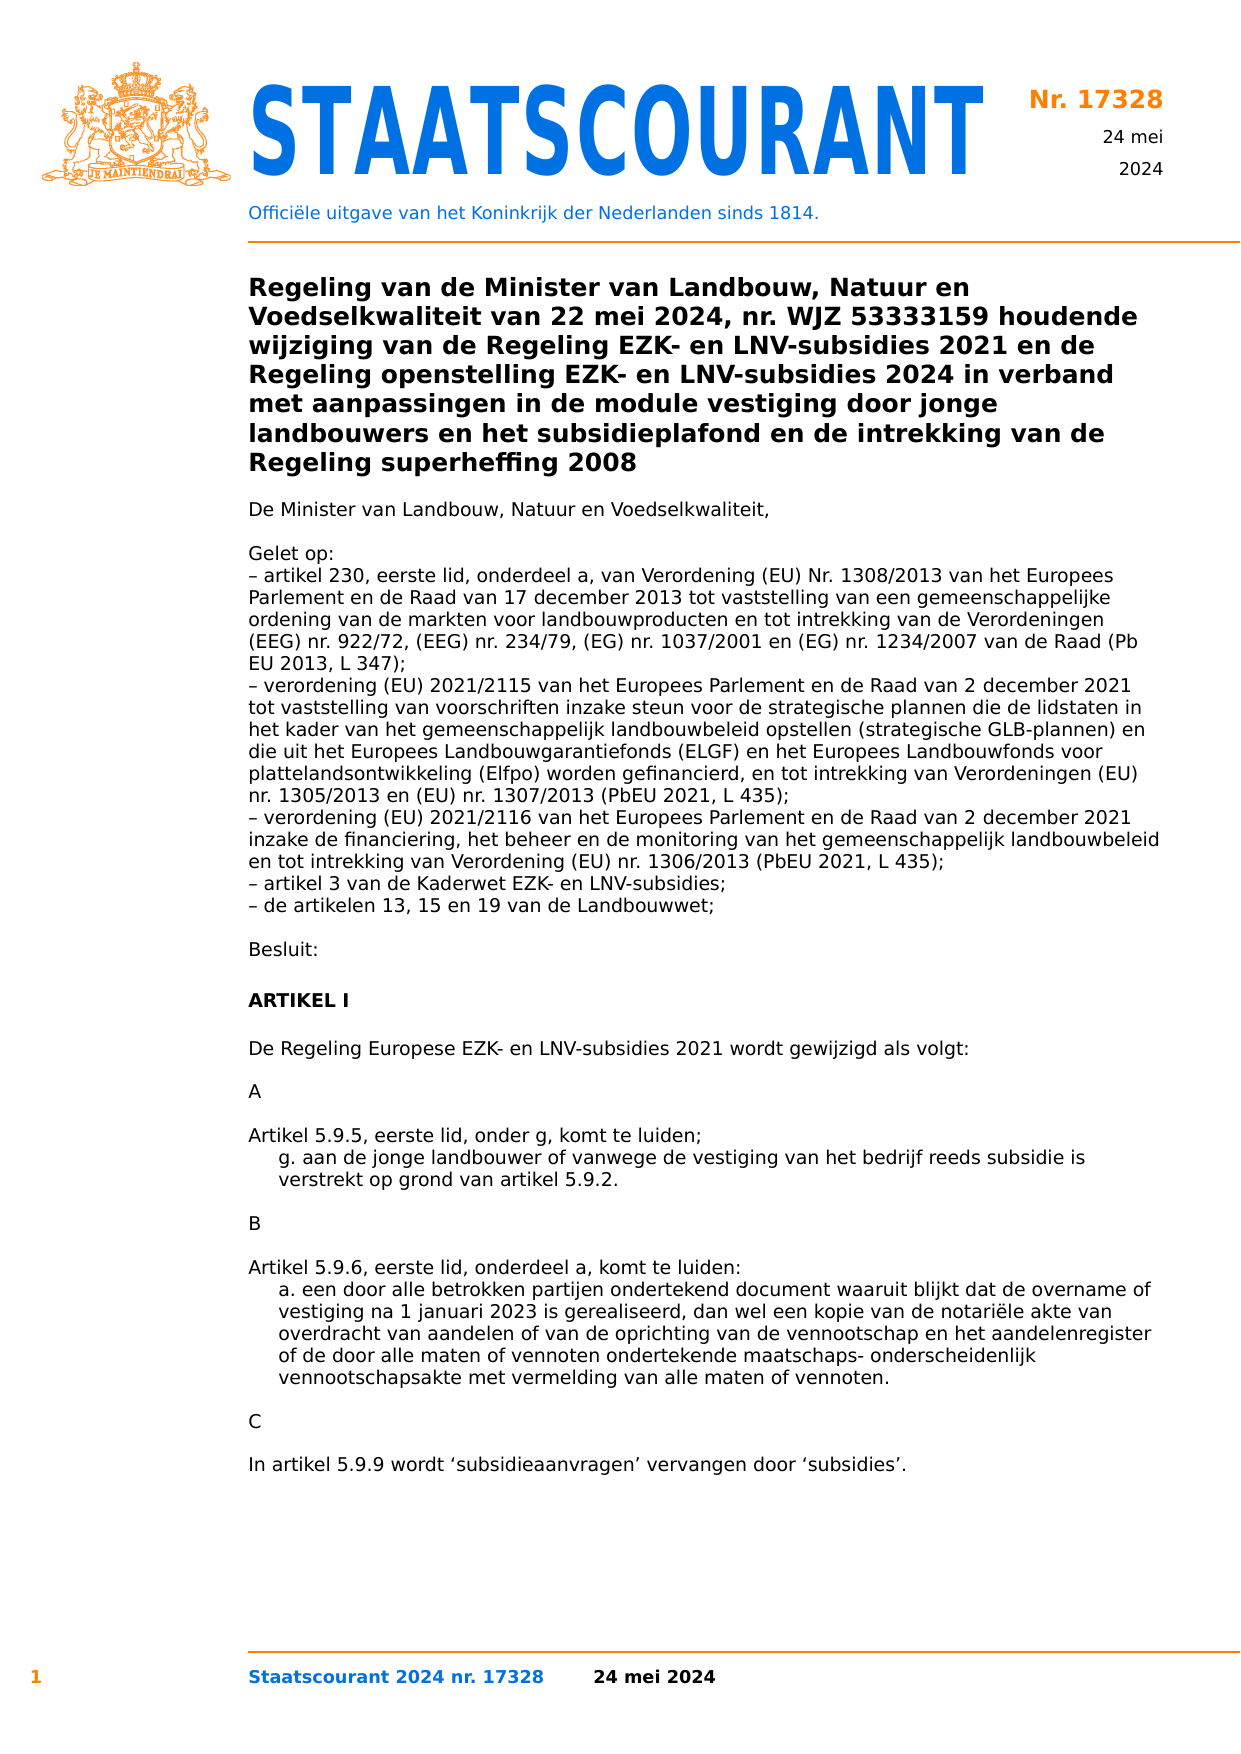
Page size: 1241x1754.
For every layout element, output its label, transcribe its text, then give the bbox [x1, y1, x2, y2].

text Artikel 5.9.6, eerste lid, onderdeel a, komt te luiden: [248, 1257, 1163, 1279]
text – verordening (EU) 2021/2115 van het Europees Parlement en de Raad van 2 december 2021 tot vaststelling van voorschriften inzake steun voor de strategische plannen die de lidstaten in het kader van het gemeenschappelijk landbouwbeleid opstellen (strategische GLB-plannen) en die uit het Europees Landbouwgarantiefonds (ELGF) en het Europees Landbouwfonds voor plattelandsontwikkeling (Elfpo) worden gefinancierd, en tot intrekking van Verordeningen (EU) nr. 1305/2013 en (EU) nr. 1307/2013 (PbEU 2021, L 435); [248, 675, 1163, 807]
text De Minister van Landbouw, Natuur en Voedselkwaliteit, [248, 499, 1163, 521]
text g. aan de jonge landbouwer of vanwege de vestiging van het bedrijf reeds subsidie is verstrekt op grond van artikel 5.9.2. [278, 1147, 1163, 1191]
text a. een door alle betrokken partijen ondertekend document waaruit blijkt dat de overname of vestiging na 1 januari 2023 is gerealiseerd, dan wel een kopie van de notariële akte van overdracht van aandelen of van de oprichting van de vennootschap en het aandelenregister of de door alle maten of vennoten ondertekende maatschaps- onderscheidenlijk vennootschapsakte met vermelding van alle maten of vennoten. [278, 1279, 1163, 1389]
table_cell 24 mei [998, 121, 1240, 153]
text A [248, 1081, 1163, 1103]
table_cell Officiële uitgave van het Koninkrijk der Nederlanden sinds 1814. [248, 203, 1240, 241]
subtitle ARTIKEL I [248, 990, 1163, 1012]
text Gelet op: [248, 543, 1163, 565]
text Artikel 5.9.5, eerste lid, onder g, komt te luiden; [248, 1125, 1163, 1147]
text De Regeling Europese EZK- en LNV-subsidies 2021 wordt gewijzigd als volgt: [248, 1037, 1163, 1059]
text – artikel 230, eerste lid, onderdeel a, van Verordening (EU) Nr. 1308/2013 van het Europees Parlement en de Raad van 17 december 2013 tot vaststelling van een gemeenschappelijke ordening van de markten voor landbouwproducten en tot intrekking van de Verordeningen (EEG) nr. 922/72, (EEG) nr. 234/79, (EG) nr. 1037/2001 en (EG) nr. 1234/2007 van de Raad (Pb EU 2013, L 347); [248, 565, 1163, 675]
picture [41, 62, 231, 186]
subtitle Regeling van de Minister van Landbouw, Natuur en Voedselkwaliteit van 22 mei 2024, nr. WJZ 53333159 houdende wijziging van de Regeling EZK- en LNV-subsidies 2021 en de Regeling openstelling EZK- en LNV-subsidies 2024 in verband met aanpassingen in de module vestiging door jonge landbouwers en het subsidieplafond en de intrekking van de Regeling superheffing 2008 [248, 273, 1163, 477]
text Besluit: [248, 938, 1163, 960]
text C [248, 1411, 1163, 1432]
table_header Nr. 17328 [998, 62, 1240, 121]
text – artikel 3 van de Kaderwet EZK- en LNV-subsidies; [248, 873, 1163, 894]
text B [248, 1213, 1163, 1235]
text – de artikelen 13, 15 en 19 van de Landbouwwet; [248, 894, 1163, 917]
text In artikel 5.9.9 wordt ‘subsidieaanvragen’ vervangen door ‘subsidies’. [248, 1454, 1163, 1476]
table_cell 2024 [998, 153, 1240, 203]
text – verordening (EU) 2021/2116 van het Europees Parlement en de Raad van 2 december 2021 inzake de financiering, het beheer en de monitoring van het gemeenschappelijk landbouwbeleid en tot intrekking van Verordening (EU) nr. 1306/2013 (PbEU 2021, L 435); [248, 807, 1163, 873]
table_header [25, 62, 248, 241]
table_header STAATSCOURANT [248, 62, 998, 203]
